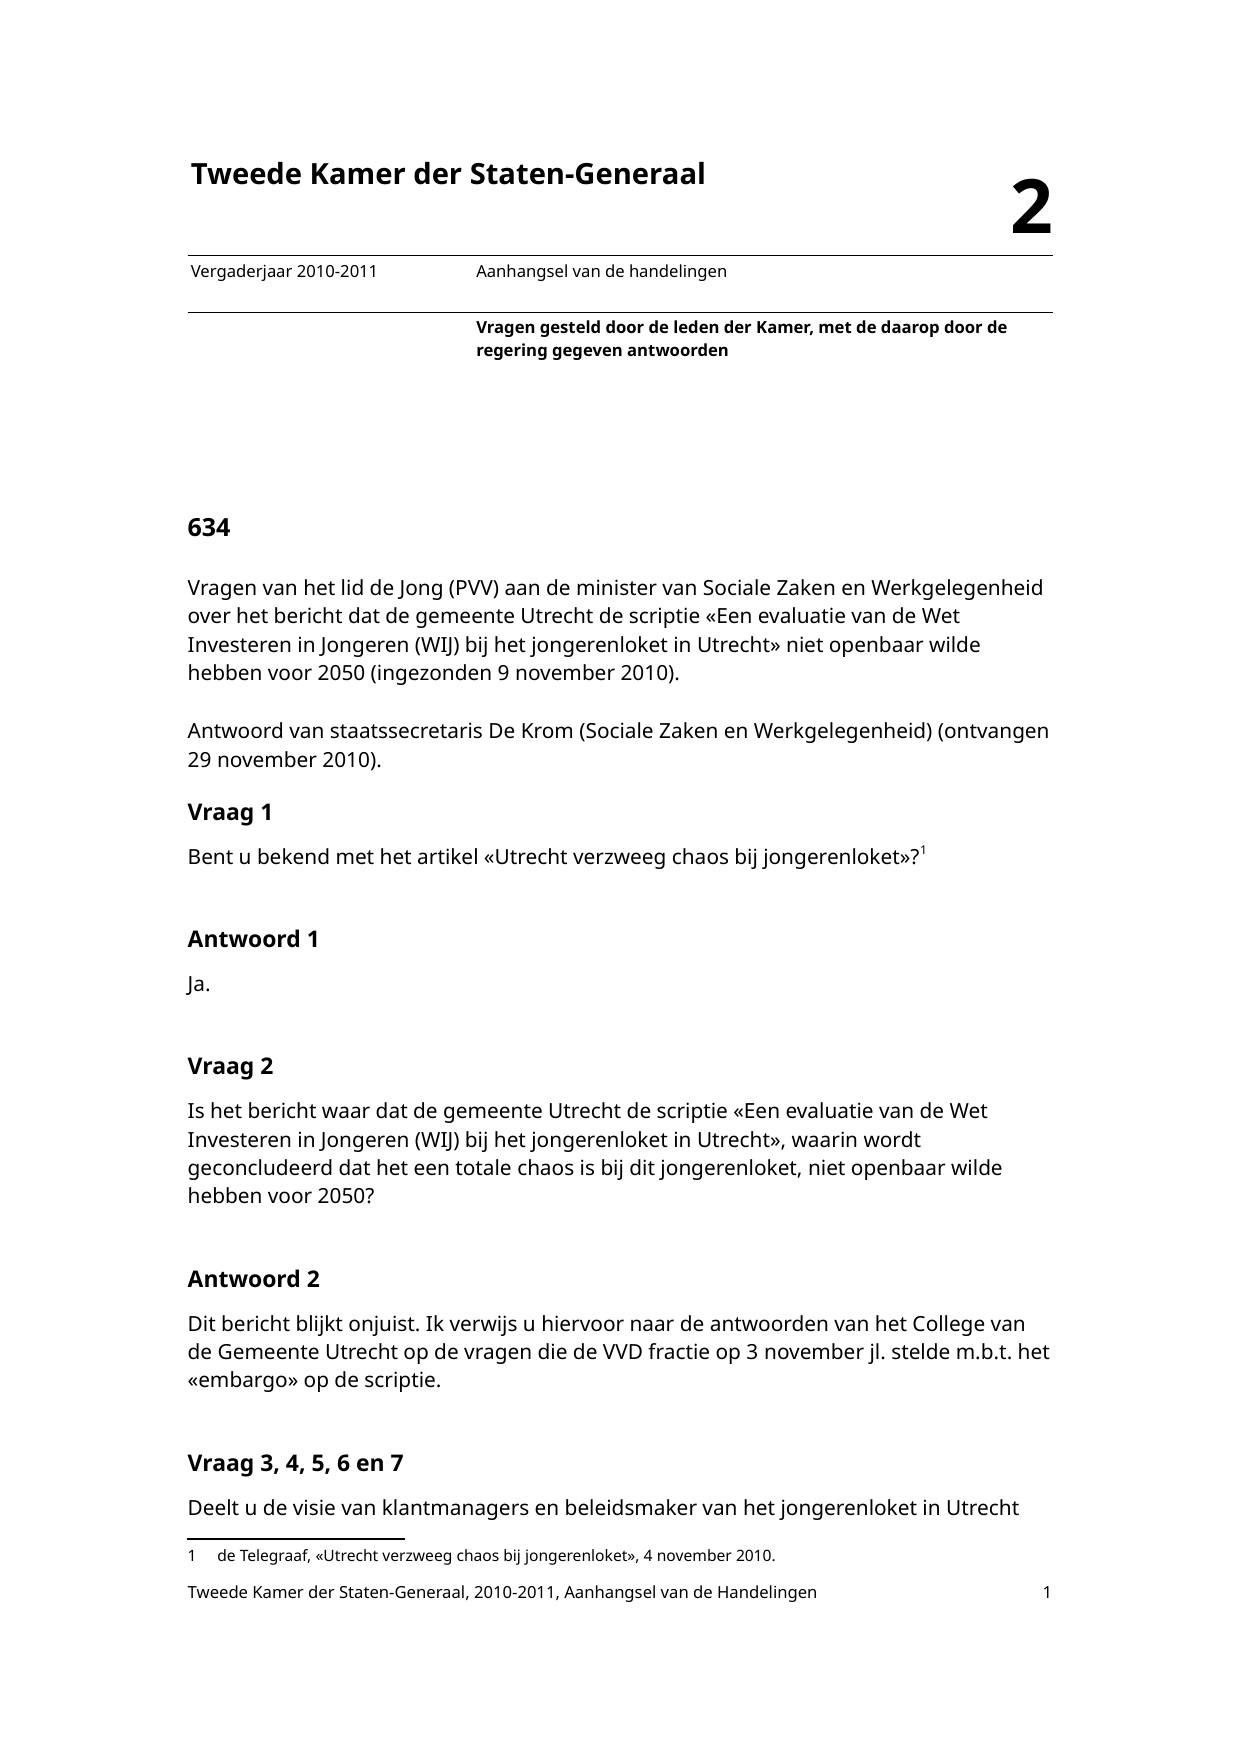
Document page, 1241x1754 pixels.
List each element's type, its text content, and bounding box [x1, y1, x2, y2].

table_header 2 [880, 150, 1053, 255]
table_cell Vergaderjaar 2010-2011 [188, 256, 473, 312]
subtitle Antwoord 1 [187, 923, 1053, 954]
text Ja. [187, 969, 1053, 997]
text Bent u bekend met het artikel «Utrecht verzweeg chaos bij jongerenloket»? [187, 842, 1053, 870]
text 634 [187, 509, 1053, 543]
subtitle Vraag 2 [187, 1050, 1053, 1081]
text Antwoord van staatssecretaris De Krom (Sociale Zaken en Werkgelegenheid) (ontvangen 29 november 2010). [187, 716, 1053, 773]
table_cell Vragen gesteld door de leden der Kamer, met de daarop door de regering gegeven antwoorden [473, 313, 1053, 361]
text Deelt u de visie van klantmanagers en beleidsmaker van het jongerenloket in Utrecht [187, 1493, 1053, 1521]
text Vragen van het lid de Jong (PVV) aan de minister van Sociale Zaken en Werkgelegenheid over het bericht dat de gemeente Utrecht de scriptie «Een evaluatie van de Wet Investeren in Jongeren (WIJ) bij het jongerenloket in Utrecht» niet openbaar wilde hebben voor 2050 (ingezonden 9 november 2010). [187, 573, 1053, 687]
text Dit bericht blijkt onjuist. Ik verwijs u hiervoor naar de antwoorden van het College van de Gemeente Utrecht op de vragen die de VVD fractie op 3 november jl. stelde m.b.t. het «embargo» op de scriptie. [187, 1309, 1053, 1394]
text de Telegraaf, «Utrecht verzweeg chaos bij jongerenloket», 4 november 2010. [187, 1538, 1053, 1566]
text Is het bericht waar dat de gemeente Utrecht de scriptie «Een evaluatie van de Wet Investeren in Jongeren (WIJ) bij het jongerenloket in Utrecht», waarin wordt geconcludeerd dat het een totale chaos is bij dit jongerenloket, niet openbaar wilde hebben voor 2050? [187, 1096, 1053, 1210]
subtitle Vraag 3, 4, 5, 6 en 7 [187, 1447, 1053, 1478]
table_cell [188, 313, 473, 361]
subtitle Antwoord 2 [187, 1262, 1053, 1294]
table_header Tweede Kamer der Staten-Generaal [188, 150, 879, 255]
table_cell Aanhangsel van de handelingen [473, 256, 1053, 312]
subtitle Vraag 1 [187, 796, 1053, 827]
